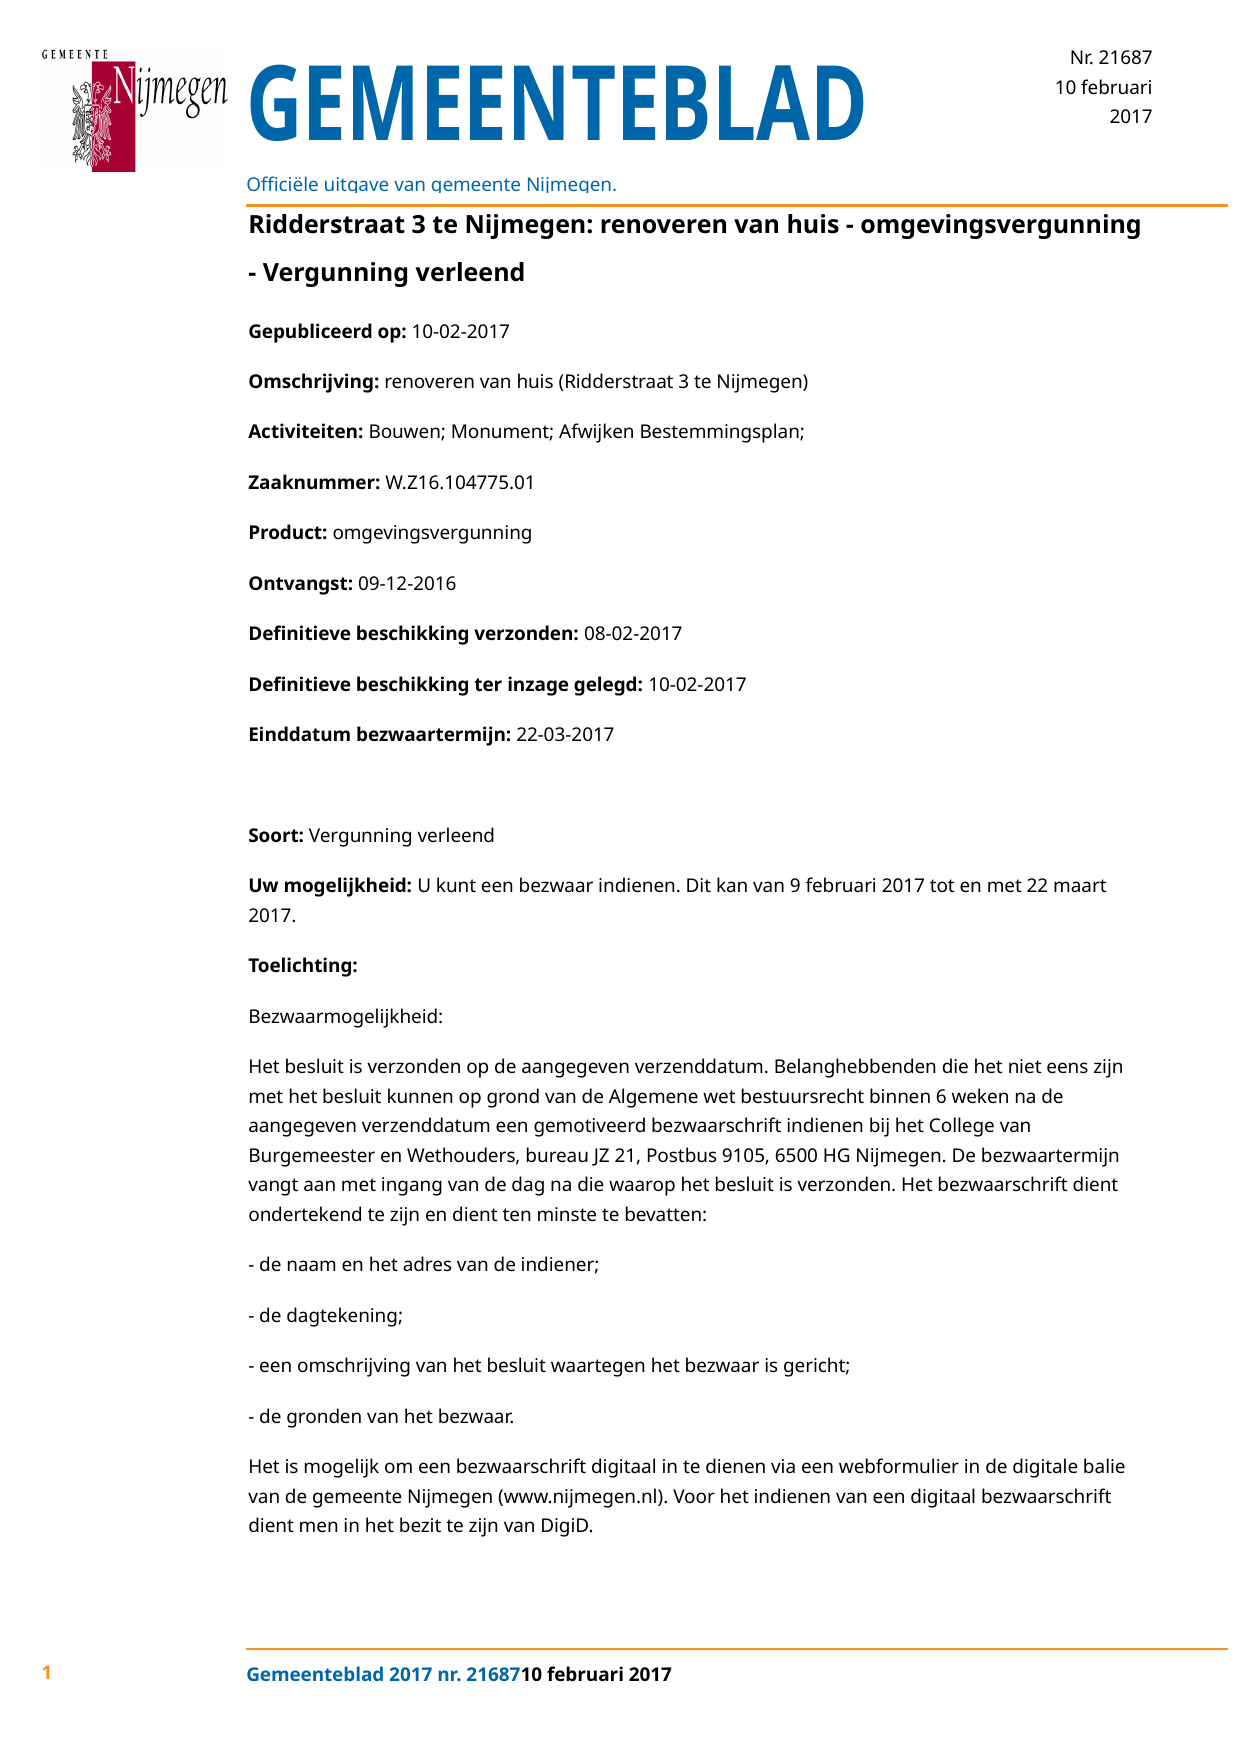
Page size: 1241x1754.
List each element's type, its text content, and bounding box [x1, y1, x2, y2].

text Omschrijving: renoveren van huis (Ridderstraat 3 te Nijmegen) [248, 368, 1152, 394]
text Toelichting: [248, 952, 1152, 978]
text Definitieve beschikking ter inzage gelegd: 10-02-2017 [248, 671, 1152, 697]
text Uw mogelijkheid: U kunt een bezwaar indienen. Dit kan van 9 februari 2017 tot en met 22 maart 2017. [248, 872, 1152, 928]
text Het is mogelijk om een bezwaarschrift digitaal in te dienen via een webformulier in de digitale balie van de gemeente Nijmegen (www.nijmegen.nl). Voor het indienen van een digitaal bezwaarschrift dient men in het bezit te zijn van DigiD. [248, 1453, 1152, 1538]
picture [41, 47, 231, 172]
text Einddatum bezwaartermijn: 22-03-2017 [248, 721, 1152, 747]
text Ontvangst: 09-12-2016 [248, 570, 1152, 596]
text Soort: Vergunning verleend [248, 822, 1152, 848]
text Zaaknummer: W.Z16.104775.01 [248, 469, 1152, 495]
text Activiteiten: Bouwen; Monument; Afwijken Bestemmingsplan; [248, 419, 1152, 444]
text Definitieve beschikking verzonden: 08-02-2017 [248, 620, 1152, 646]
text Product: omgevingsvergunning [248, 519, 1152, 545]
text Gepubliceerd op: 10-02-2017 [248, 318, 1152, 344]
text - de dagtekening; [248, 1302, 1152, 1328]
text Het besluit is verzonden op de aangegeven verzenddatum. Belanghebbenden die het niet eens zijn met het besluit kunnen op grond van de Algemene wet bestuursrecht binnen 6 weken na de aangegeven verzenddatum een gemotiveerd bezwaarschrift indienen bij het College van Burgemeester en Wethouders, bureau JZ 21, Postbus 9105, 6500 HG Nijmegen. De bezwaartermijn vangt aan met ingang van de dag na die waarop het besluit is verzonden. Het bezwaarschrift dient ondertekend te zijn en dient ten minste te bevatten: [248, 1053, 1152, 1227]
text Bezwaarmogelijkheid: [248, 1003, 1152, 1029]
text - de naam en het adres van de indiener; [248, 1252, 1152, 1277]
text - een omschrijving van het besluit waartegen het bezwaar is gericht; [248, 1352, 1152, 1378]
text - de gronden van het bezwaar. [248, 1403, 1152, 1429]
text Ridderstraat 3 te Nijmegen: renoveren van huis - omgevingsvergunning - Vergunning verleend [248, 207, 1152, 288]
